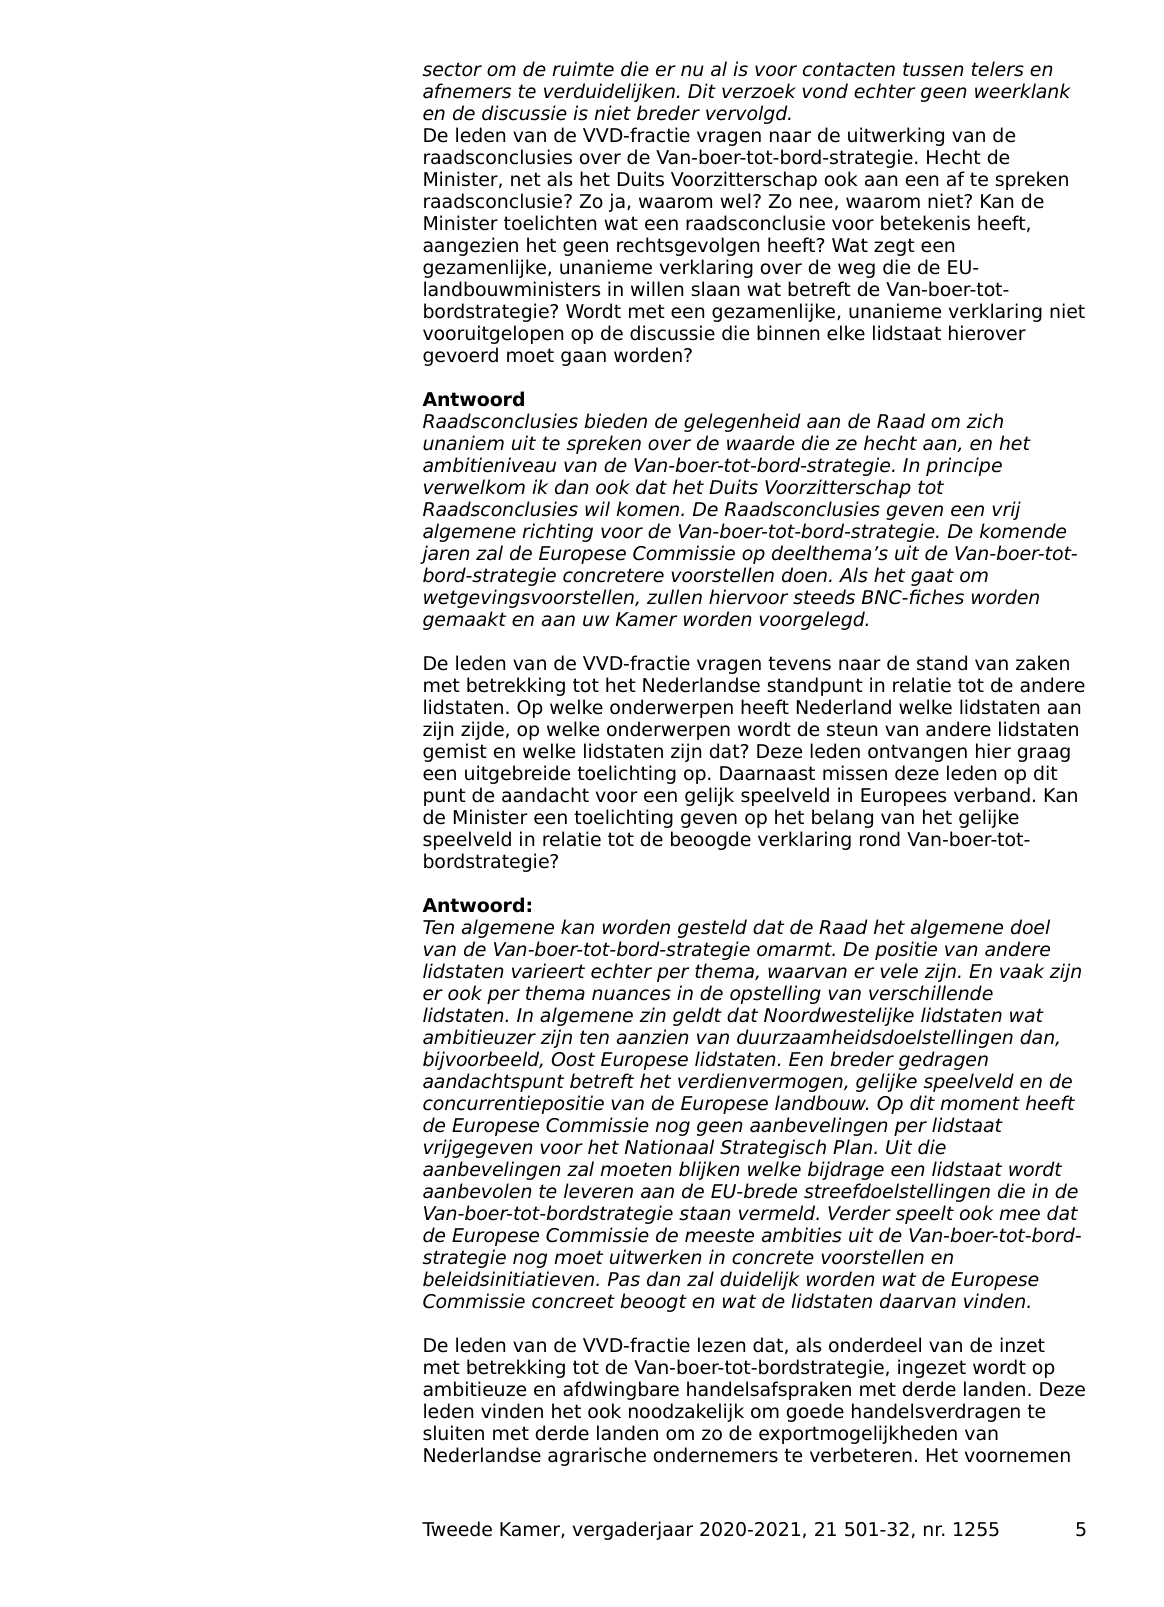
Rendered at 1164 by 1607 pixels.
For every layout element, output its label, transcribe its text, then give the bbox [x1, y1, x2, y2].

text Ten algemene kan worden gesteld dat de Raad het algemene doel van de Van-boer-tot-bord-strategie omarmt. De positie van andere lidstaten varieert echter per thema, waarvan er vele zijn. En vaak zijn er ook per thema nuances in de opstelling van verschillende lidstaten. In algemene zin geldt dat Noordwestelijke lidstaten wat ambitieuzer zijn ten aanzien van duurzaamheidsdoelstellingen dan, bijvoorbeeld, Oost Europese lidstaten. Een breder gedragen aandachtspunt betreft het verdienvermogen, gelijke speelveld en de concurrentiepositie van de Europese landbouw. Op dit moment heeft de Europese Commissie nog geen aanbevelingen per lidstaat vrijgegeven voor het Nationaal Strategisch Plan. Uit die aanbevelingen zal moeten blijken welke bijdrage een lidstaat wordt aanbevolen te leveren aan de EU-brede streefdoelstellingen die in de Van-boer-tot-bordstrategie staan vermeld. Verder speelt ook mee dat de Europese Commissie de meeste ambities uit de Van-boer-tot-bord-strategie nog moet uitwerken in concrete voorstellen en beleidsinitiatieven. Pas dan zal duidelijk worden wat de Europese Commissie concreet beoogt en wat de lidstaten daarvan vinden. [422, 917, 1087, 1312]
text De leden van de VVD-fractie lezen dat, als onderdeel van de inzet met betrekking tot de Van-boer-tot-bordstrategie, ingezet wordt op ambitieuze en afdwingbare handelsafspraken met derde landen. Deze leden vinden het ook noodzakelijk om goede handelsverdragen te sluiten met derde landen om zo de exportmogelijkheden van Nederlandse agrarische ondernemers te verbeteren. Het voornemen [422, 1335, 1087, 1467]
text sector om de ruimte die er nu al is voor contacten tussen telers en afnemers te verduidelijken. Dit verzoek vond echter geen weerklank en de discussie is niet breder vervolgd. [422, 59, 1087, 125]
text Raadsconclusies bieden de gelegenheid aan de Raad om zich unaniem uit te spreken over de waarde die ze hecht aan, en het ambitieniveau van de Van-boer-tot-bord-strategie. In principe verwelkom ik dan ook dat het Duits Voorzitterschap tot Raadsconclusies wil komen. De Raadsconclusies geven een vrij algemene richting voor de Van-boer-tot-bord-strategie. De komende jaren zal de Europese Commissie op deelthema’s uit de Van-boer-tot-bord-strategie concretere voorstellen doen. Als het gaat om wetgevingsvoorstellen, zullen hiervoor steeds BNC-fiches worden gemaakt en aan uw Kamer worden voorgelegd. [422, 411, 1087, 631]
text Antwoord: [422, 895, 1087, 917]
text De leden van de VVD-fractie vragen naar de uitwerking van de raadsconclusies over de Van-boer-tot-bord-strategie. Hecht de Minister, net als het Duits Voorzitterschap ook aan een af te spreken raadsconclusie? Zo ja, waarom wel? Zo nee, waarom niet? Kan de Minister toelichten wat een raadsconclusie voor betekenis heeft, aangezien het geen rechtsgevolgen heeft? Wat zegt een gezamenlijke, unanieme verklaring over de weg die de EU-landbouwministers in willen slaan wat betreft de Van-boer-tot-bordstrategie? Wordt met een gezamenlijke, unanieme verklaring niet vooruitgelopen op de discussie die binnen elke lidstaat hierover gevoerd moet gaan worden? [422, 125, 1087, 367]
text De leden van de VVD-fractie vragen tevens naar de stand van zaken met betrekking tot het Nederlandse standpunt in relatie tot de andere lidstaten. Op welke onderwerpen heeft Nederland welke lidstaten aan zijn zijde, op welke onderwerpen wordt de steun van andere lidstaten gemist en welke lidstaten zijn dat? Deze leden ontvangen hier graag een uitgebreide toelichting op. Daarnaast missen deze leden op dit punt de aandacht voor een gelijk speelveld in Europees verband. Kan de Minister een toelichting geven op het belang van het gelijke speelveld in relatie tot de beoogde verklaring rond Van-boer-tot-bordstrategie? [422, 653, 1087, 873]
text Antwoord [422, 389, 1087, 411]
